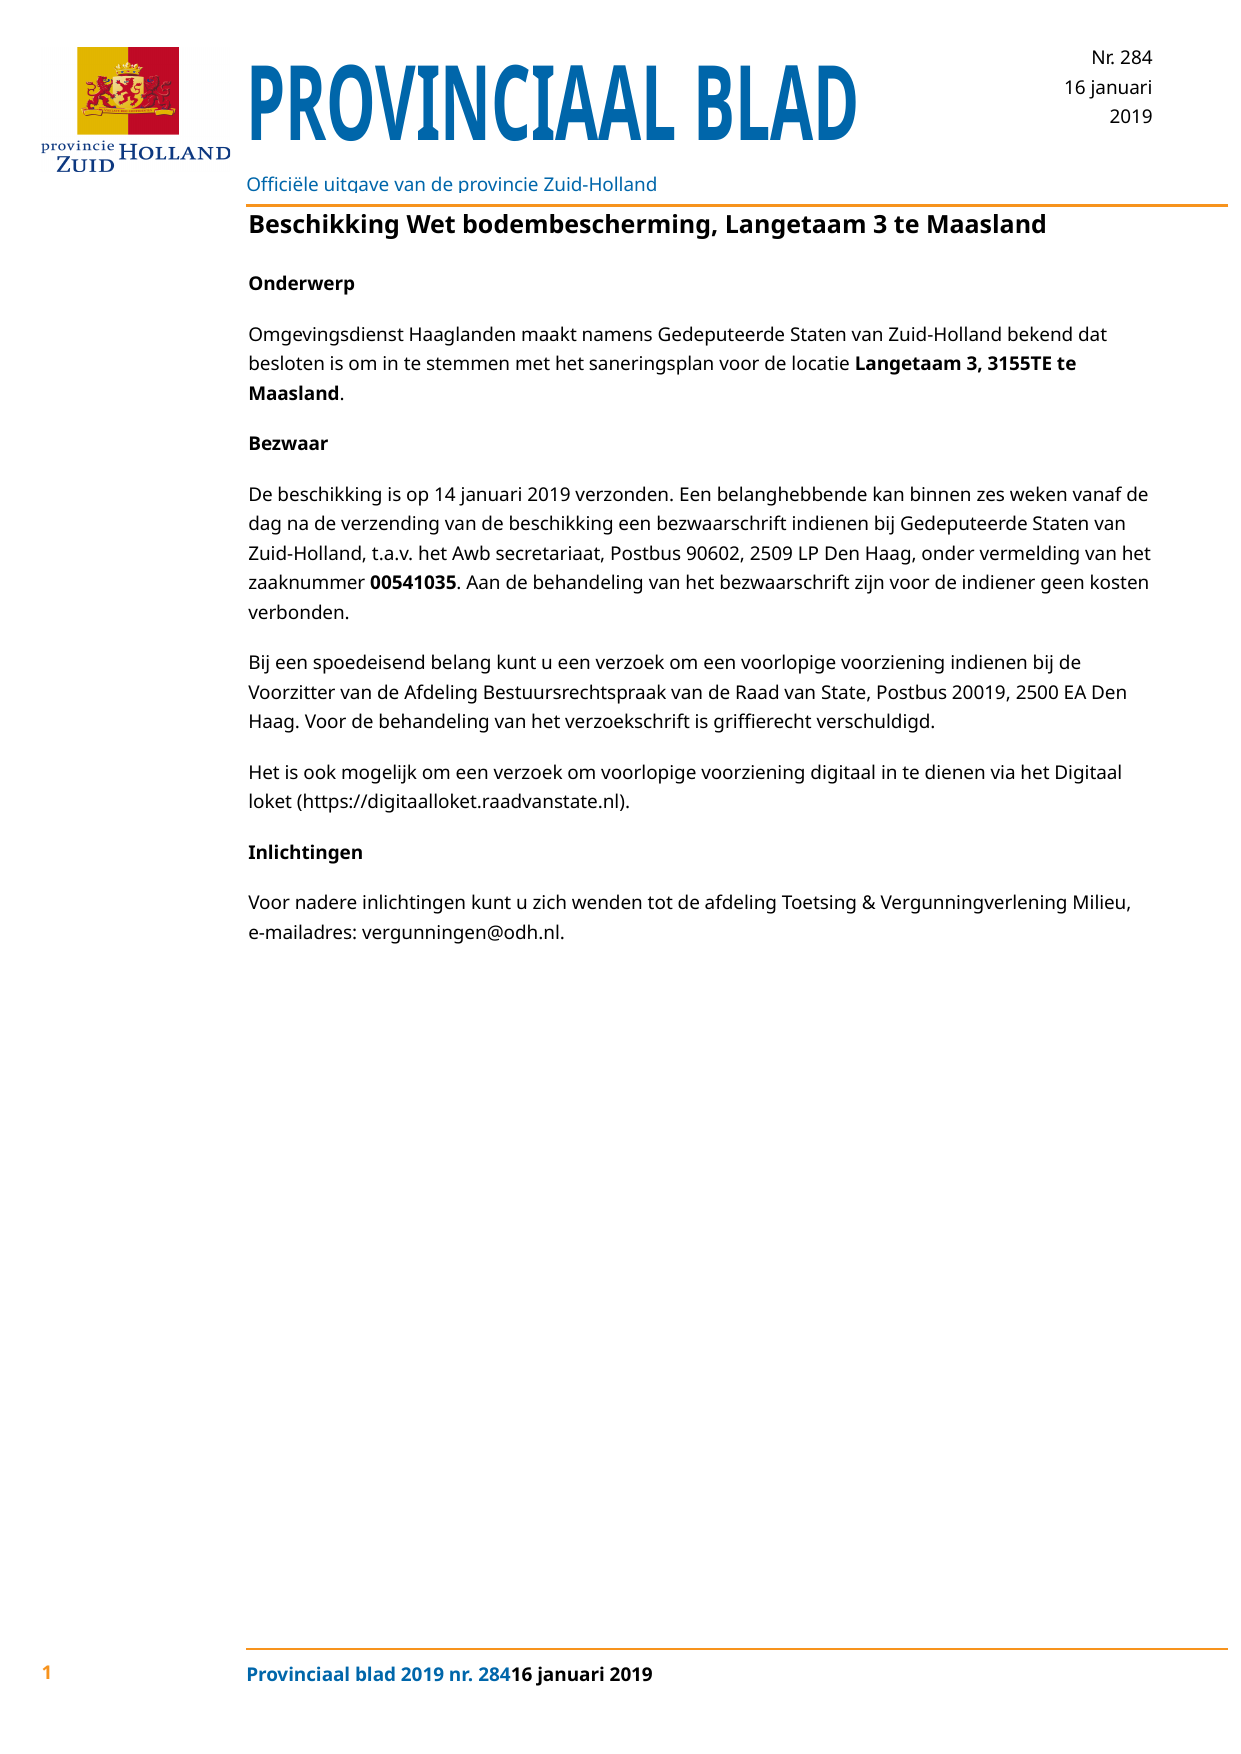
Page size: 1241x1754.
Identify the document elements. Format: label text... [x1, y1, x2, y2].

text De beschikking is op 14 januari 2019 verzonden. Een belanghebbende kan binnen zes weken vanaf de dag na de verzending van de beschikking een bezwaarschrift indienen bij Gedeputeerde Staten van Zuid-Holland, t.a.v. het Awb secretariaat, Postbus 90602, 2509 LP Den Haag, onder vermelding van het zaaknummer 00541035. Aan de behandeling van het bezwaarschrift zijn voor de indiener geen kosten verbonden. [248, 481, 1152, 625]
text Het is ook mogelijk om een verzoek om voorlopige voorziening digitaal in te dienen via het Digitaal loket (https://digitaalloket.raadvanstate.nl). [248, 759, 1152, 814]
text Voor nadere inlichtingen kunt u zich wenden tot de afdeling Toetsing & Vergunningverlening Milieu, e-mailadres: vergunningen@odh.nl. [248, 889, 1152, 945]
picture [41, 47, 231, 172]
text Onderwerp [248, 270, 1152, 296]
text Omgevingsdienst Haaglanden maakt namens Gedeputeerde Staten van Zuid-Holland bekend dat besloten is om in te stemmen met het saneringsplan voor de locatie Langetaam 3, 3155TE te Maasland. [248, 321, 1152, 406]
text Inlichtingen [248, 839, 1152, 865]
text Beschikking Wet bodembescherming, Langetaam 3 te Maasland [248, 207, 1152, 241]
text Bezwaar [248, 430, 1152, 456]
text Bij een spoedeisend belang kunt u een verzoek om een voorlopige voorziening indienen bij de Voorzitter van de Afdeling Bestuursrechtspraak van de Raad van State, Postbus 20019, 2500 EA Den Haag. Voor de behandeling van het verzoekschrift is griffierecht verschuldigd. [248, 649, 1152, 734]
